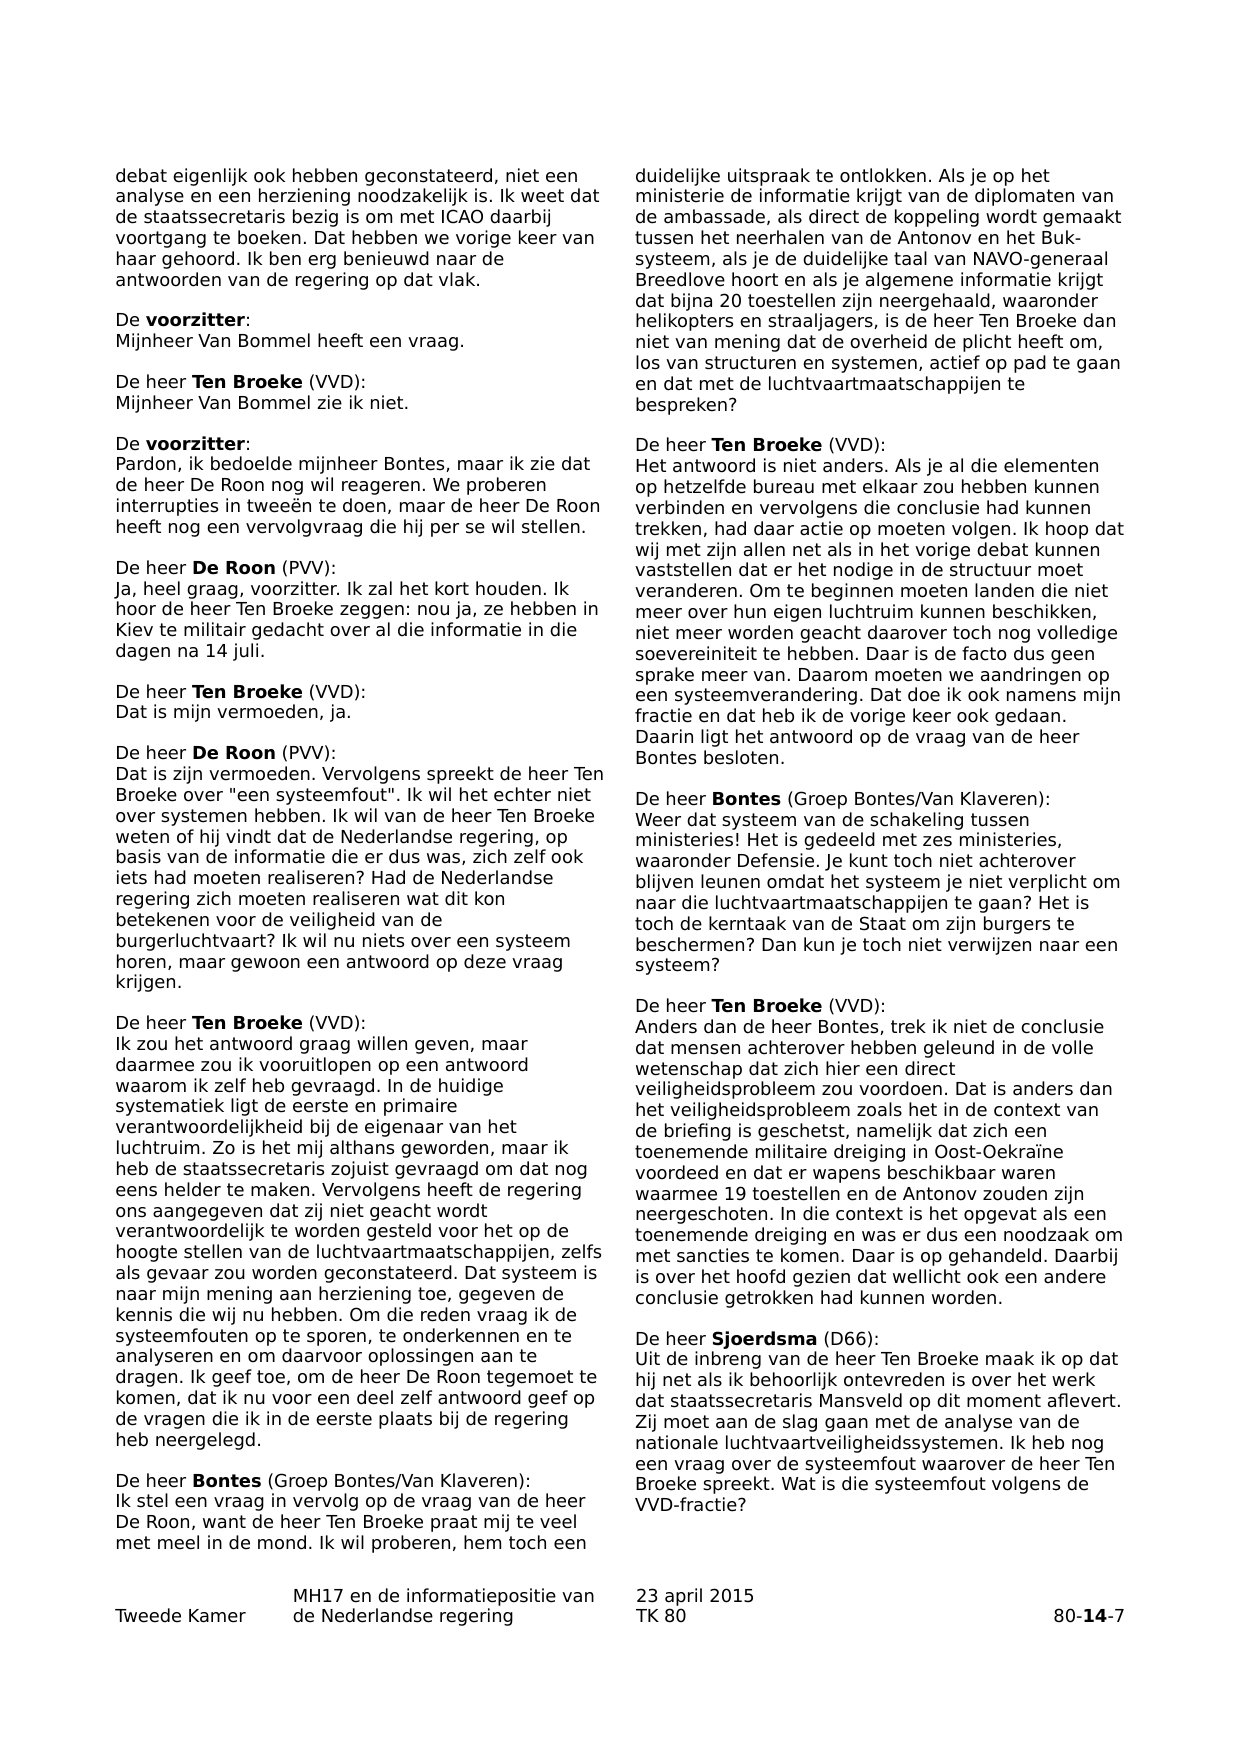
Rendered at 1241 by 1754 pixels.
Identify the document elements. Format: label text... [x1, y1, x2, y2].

text De heer Ten Broeke (VVD): [635, 435, 1125, 456]
text Ja, heel graag, voorzitter. Ik zal het kort houden. Ik hoor de heer Ten Broeke zeggen: nou ja, ze hebben in Kiev te militair gedacht over al die informatie in die dagen na 14 juli. [115, 578, 605, 662]
text De voorzitter: [115, 310, 605, 331]
text Dat is zijn vermoeden. Vervolgens spreekt de heer Ten Broeke over "een systeemfout". Ik wil het echter niet over systemen hebben. Ik wil van de heer Ten Broeke weten of hij vindt dat de Nederlandse regering, op basis van de informatie die er dus was, zich zelf ook iets had moeten realiseren? Had de Nederlandse regering zich moeten realiseren wat dit kon betekenen voor de veiligheid van de burgerluchtvaart? Ik wil nu niets over een systeem horen, maar gewoon een antwoord op deze vraag krijgen. [115, 764, 605, 993]
text De heer De Roon (PVV): [115, 743, 605, 764]
text De heer Ten Broeke (VVD): [115, 372, 605, 393]
text Mijnheer Van Bommel zie ik niet. [115, 393, 605, 413]
text Weer dat systeem van de schakeling tussen ministeries! Het is gedeeld met zes ministeries, waaronder Defensie. Je kunt toch niet achterover blijven leunen omdat het systeem je niet verplicht om naar die luchtvaartmaatschappijen te gaan? Het is toch de kerntaak van de Staat om zijn burgers te beschermen? Dan kun je toch niet verwijzen naar een systeem? [635, 809, 1125, 976]
text Dat is mijn vermoeden, ja. [115, 702, 605, 723]
text De heer Ten Broeke (VVD): [115, 1013, 605, 1034]
text De heer Ten Broeke (VVD): [635, 996, 1125, 1017]
text Het antwoord is niet anders. Als je al die elementen op hetzelfde bureau met elkaar zou hebben kunnen verbinden en vervolgens die conclusie had kunnen trekken, had daar actie op moeten volgen. Ik hoop dat wij met zijn allen net als in het vorige debat kunnen vaststellen dat er het nodige in de structuur moet veranderen. Om te beginnen moeten landen die niet meer over hun eigen luchtruim kunnen beschikken, niet meer worden geacht daarover toch nog volledige soevereiniteit te hebben. Daar is de facto dus geen sprake meer van. Daarom moeten we aandringen op een systeemverandering. Dat doe ik ook namens mijn fractie en dat heb ik de vorige keer ook gedaan. Daarin ligt het antwoord op de vraag van de heer Bontes besloten. [635, 456, 1125, 768]
text De heer Ten Broeke (VVD): [115, 682, 605, 702]
text De heer Sjoerdsma (D66): [635, 1328, 1125, 1349]
text De heer Bontes (Groep Bontes/Van Klaveren): [635, 788, 1125, 809]
text Ik zou het antwoord graag willen geven, maar daarmee zou ik vooruitlopen op een antwoord waarom ik zelf heb gevraagd. In de huidige systematiek ligt de eerste en primaire verantwoordelijkheid bij de eigenaar van het luchtruim. Zo is het mij althans geworden, maar ik heb de staatssecretaris zojuist gevraagd om dat nog eens helder te maken. Vervolgens heeft de regering ons aangegeven dat zij niet geacht wordt verantwoordelijk te worden gesteld voor het op de hoogte stellen van de luchtvaartmaatschappijen, zelfs als gevaar zou worden geconstateerd. Dat systeem is naar mijn mening aan herziening toe, gegeven de kennis die wij nu hebben. Om die reden vraag ik de systeemfouten op te sporen, te onderkennen en te analyseren en om daarvoor oplossingen aan te dragen. Ik geef toe, om de heer De Roon tegemoet te komen, dat ik nu voor een deel zelf antwoord geef op de vragen die ik in de eerste plaats bij de regering heb neergelegd. [115, 1034, 605, 1450]
text De heer De Roon (PVV): [115, 557, 605, 578]
text debat eigenlijk ook hebben geconstateerd, niet een analyse en een herziening noodzakelijk is. Ik weet dat de staatssecretaris bezig is om met ICAO daarbij voortgang te boeken. Dat hebben we vorige keer van haar gehoord. Ik ben erg benieuwd naar de antwoorden van de regering op dat vlak. [115, 165, 605, 290]
text Ik stel een vraag in vervolg op de vraag van de heer De Roon, want de heer Ten Broeke praat mij te veel met meel in de mond. Ik wil proberen, hem toch een [115, 1491, 605, 1554]
text Pardon, ik bedoelde mijnheer Bontes, maar ik zie dat de heer De Roon nog wil reageren. We proberen interrupties in tweeën te doen, maar de heer De Roon heeft nog een vervolgvraag die hij per se wil stellen. [115, 454, 605, 537]
text Anders dan de heer Bontes, trek ik niet de conclusie dat mensen achterover hebben geleund in de volle wetenschap dat zich hier een direct veiligheidsprobleem zou voordoen. Dat is anders dan het veiligheidsprobleem zoals het in de context van de briefing is geschetst, namelijk dat zich een toenemende militaire dreiging in Oost-Oekraïne voordeed en dat er wapens beschikbaar waren waarmee 19 toestellen en de Antonov zouden zijn neergeschoten. In die context is het opgevat als een toenemende dreiging en was er dus een noodzaak om met sancties te komen. Daar is op gehandeld. Daarbij is over het hoofd gezien dat wellicht ook een andere conclusie getrokken had kunnen worden. [635, 1017, 1125, 1308]
text duidelijke uitspraak te ontlokken. Als je op het ministerie de informatie krijgt van de diplomaten van de ambassade, als direct de koppeling wordt gemaakt tussen het neerhalen van de Antonov en het Buk-systeem, als je de duidelijke taal van NAVO-generaal Breedlove hoort en als je algemene informatie krijgt dat bijna 20 toestellen zijn neergehaald, waaronder helikopters en straaljagers, is de heer Ten Broeke dan niet van mening dat de overheid de plicht heeft om, los van structuren en systemen, actief op pad te gaan en dat met de luchtvaartmaatschappijen te bespreken? [635, 165, 1125, 415]
text Mijnheer Van Bommel heeft een vraag. [115, 331, 605, 352]
text De heer Bontes (Groep Bontes/Van Klaveren): [115, 1470, 605, 1491]
text Uit de inbreng van de heer Ten Broeke maak ik op dat hij net als ik behoorlijk ontevreden is over het werk dat staatssecretaris Mansveld op dit moment aflevert. Zij moet aan de slag gaan met de analyse van de nationale luchtvaartveiligheidssystemen. Ik heb nog een vraag over de systeemfout waarover de heer Ten Broeke spreekt. Wat is die systeemfout volgens de VVD-fractie? [635, 1349, 1125, 1516]
text De voorzitter: [115, 433, 605, 454]
